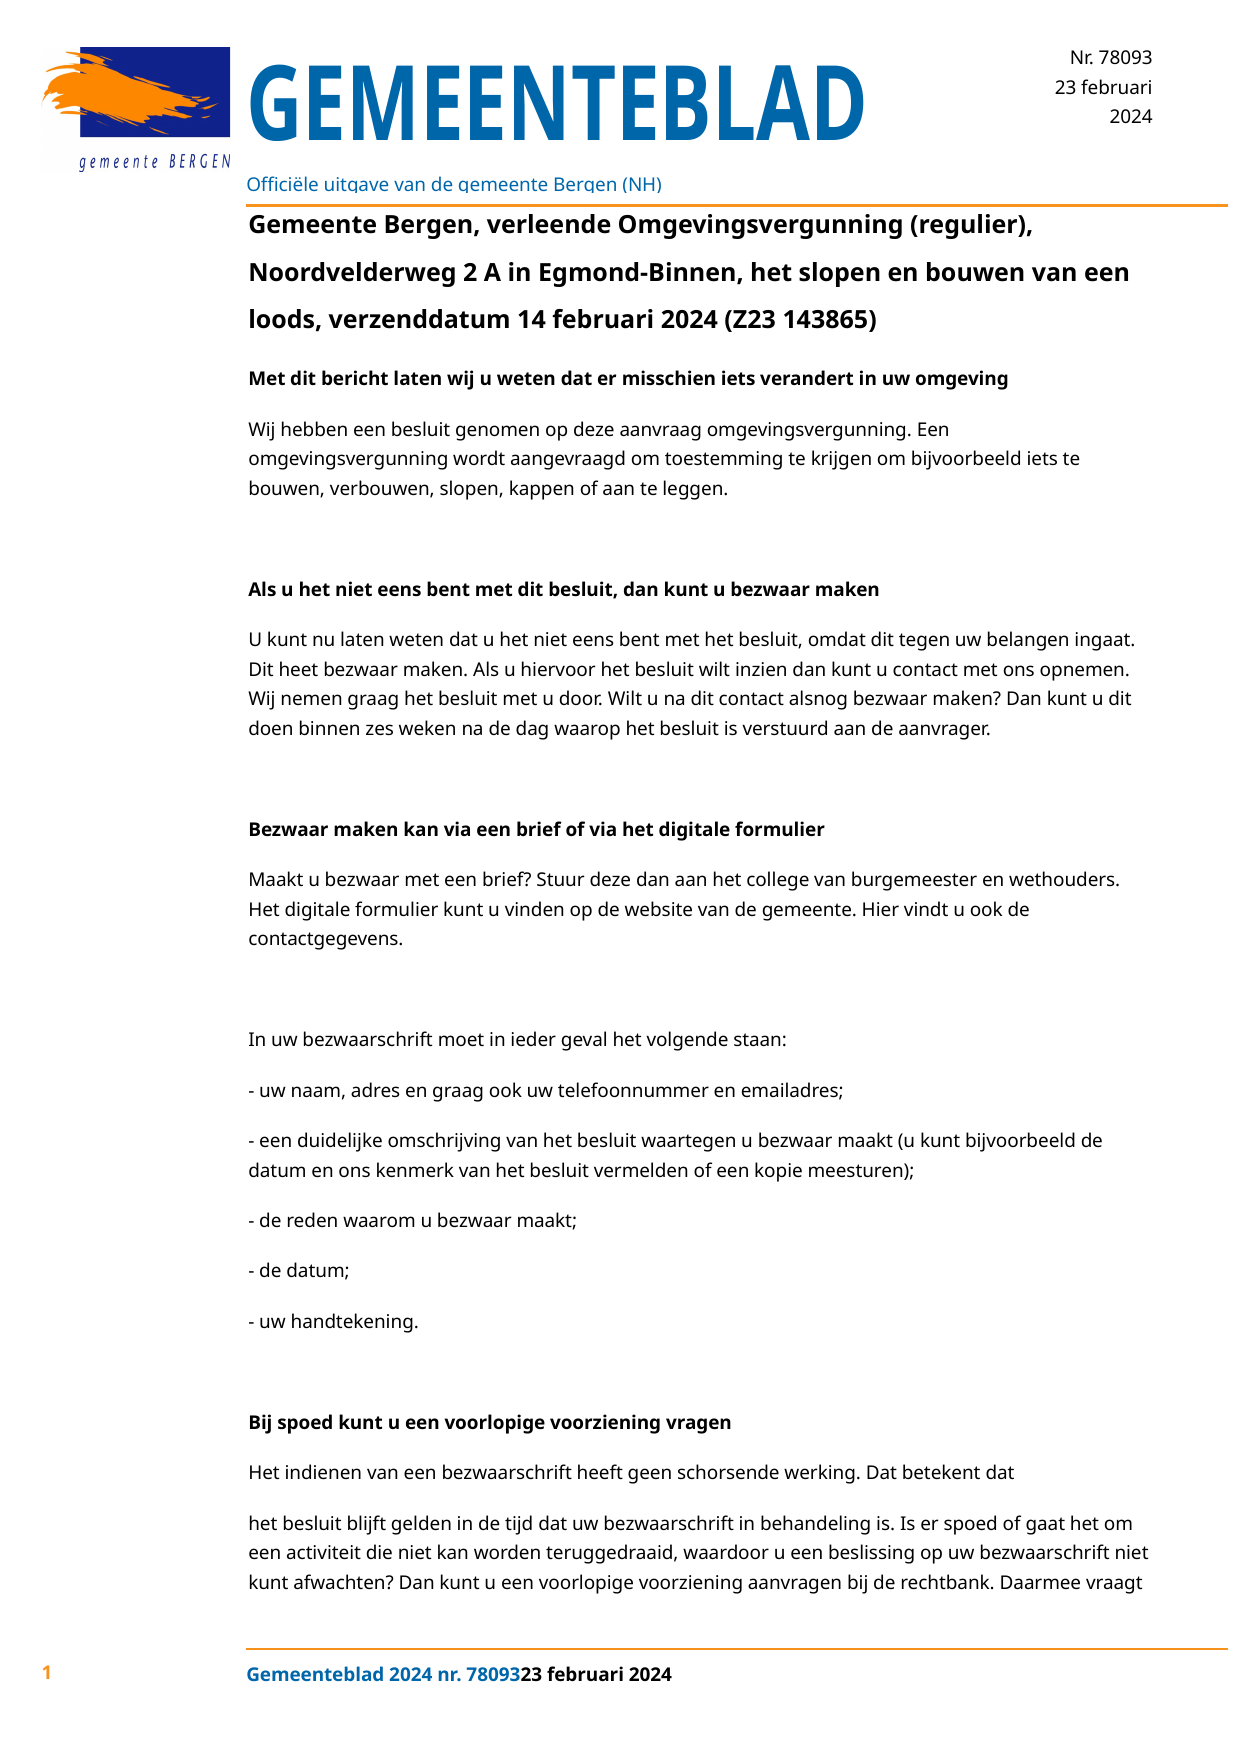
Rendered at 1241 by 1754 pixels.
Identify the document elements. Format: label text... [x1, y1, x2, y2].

text Het indienen van een bezwaarschrift heeft geen schorsende werking. Dat betekent dat [248, 1459, 1152, 1485]
picture [41, 47, 231, 172]
text Bezwaar maken kan via een brief of via het digitale formulier [248, 816, 1152, 842]
text - uw naam, adres en graag ook uw telefoonnummer en emailadres; [248, 1077, 1152, 1102]
text - een duidelijke omschrijving van het besluit waartegen u bezwaar maakt (u kunt bijvoorbeeld de datum en ons kenmerk van het besluit vermelden of een kopie meesturen); [248, 1127, 1152, 1182]
text Wij hebben een besluit genomen op deze aanvraag omgevingsvergunning. Een omgevingsvergunning wordt aangevraagd om toestemming te krijgen om bijvoorbeeld iets te bouwen, verbouwen, slopen, kappen of aan te leggen. [248, 416, 1152, 501]
text Met dit bericht laten wij u weten dat er misschien iets verandert in uw omgeving [248, 366, 1152, 391]
text U kunt nu laten weten dat u het niet eens bent met het besluit, omdat dit tegen uw belangen ingaat. Dit heet bezwaar maken. Als u hiervoor het besluit wilt inzien dan kunt u contact met ons opnemen. Wij nemen graag het besluit met u door. Wilt u na dit contact alsnog bezwaar maken? Dan kunt u dit doen binnen zes weken na de dag waarop het besluit is verstuurd aan de aanvrager. [248, 626, 1152, 741]
text Maakt u bezwaar met een brief? Stuur deze dan aan het college van burgemeester en wethouders. Het digitale formulier kunt u vinden op de website van de gemeente. Hier vindt u ook de contactgegevens. [248, 866, 1152, 951]
text - de datum; [248, 1258, 1152, 1283]
text - uw handtekening. [248, 1308, 1152, 1334]
text Als u het niet eens bent met dit besluit, dan kunt u bezwaar maken [248, 576, 1152, 602]
text In uw bezwaarschrift moet in ieder geval het volgende staan: [248, 1026, 1152, 1052]
text - de reden waarom u bezwaar maakt; [248, 1207, 1152, 1233]
text het besluit blijft gelden in de tijd dat uw bezwaarschrift in behandeling is. Is er spoed of gaat het om een activiteit die niet kan worden teruggedraaid, waardoor u een beslissing op uw bezwaarschrift niet kunt afwachten? Dan kunt u een voorlopige voorziening aanvragen bij de rechtbank. Daarmee vraagt [248, 1510, 1152, 1594]
text Bij spoed kunt u een voorlopige voorziening vragen [248, 1409, 1152, 1434]
text Gemeente Bergen, verleende Omgevingsvergunning (regulier), Noordvelderweg 2 A in Egmond-Binnen, het slopen en bouwen van een loods, verzenddatum 14 februari 2024 (Z23 143865) [248, 207, 1152, 336]
